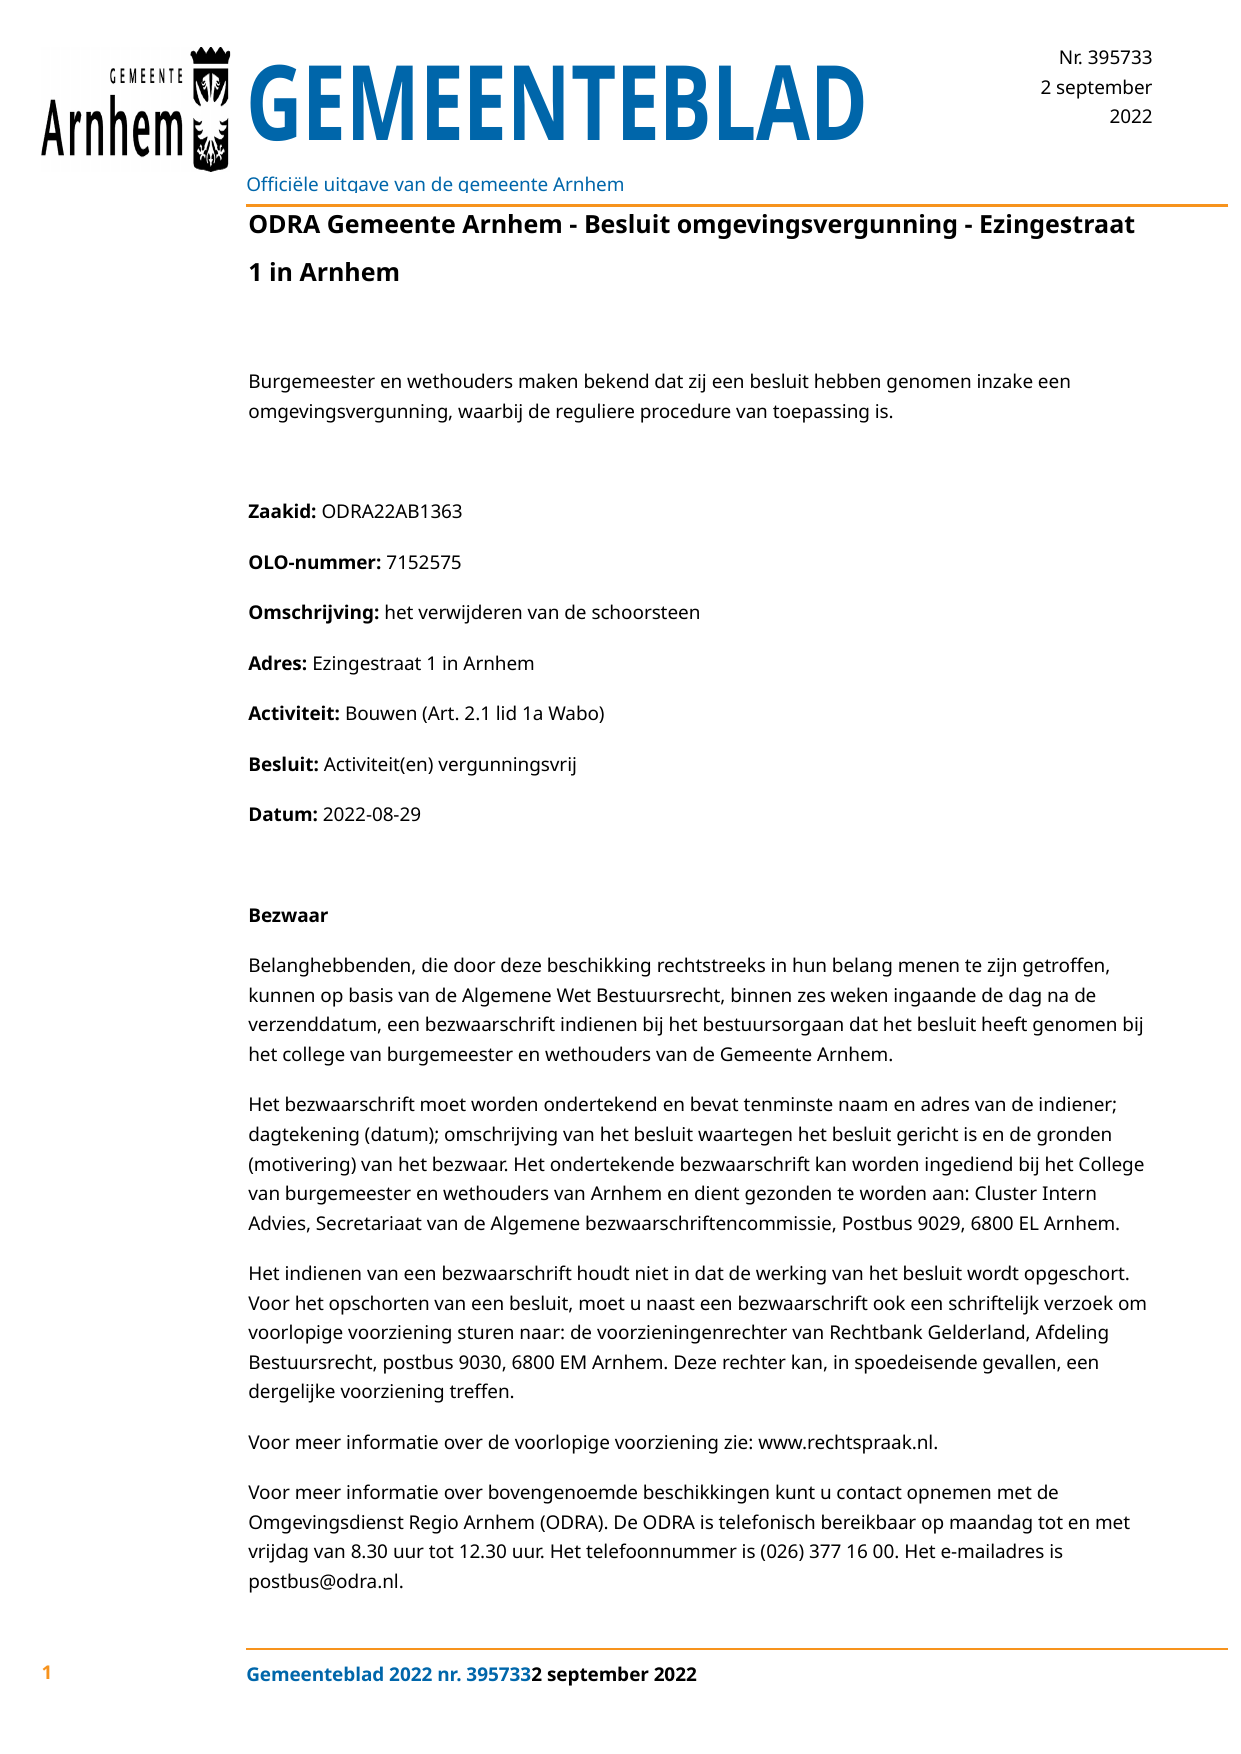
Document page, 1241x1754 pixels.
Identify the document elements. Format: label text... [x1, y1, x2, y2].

text Activiteit: Bouwen (Art. 2.1 lid 1a Wabo) [248, 700, 1152, 726]
text Het indienen van een bezwaarschrift houdt niet in dat de werking van het besluit wordt opgeschort. Voor het opschorten van een besluit, moet u naast een bezwaarschrift ook een schriftelijk verzoek om voorlopige voorziening sturen naar: de voorzieningenrechter van Rechtbank Gelderland, Afdeling Bestuursrecht, postbus 9030, 6800 EM Arnhem. Deze rechter kan, in spoedeisende gevallen, een dergelijke voorziening treffen. [248, 1260, 1152, 1404]
text Voor meer informatie over de voorlopige voorziening zie: www.rechtspraak.nl. [248, 1429, 1152, 1455]
text Omschrijving: het verwijderen van de schoorsteen [248, 599, 1152, 625]
text Besluit: Activiteit(en) vergunningsvrij [248, 751, 1152, 777]
text Zaakid: ODRA22AB1363 [248, 499, 1152, 524]
picture [41, 47, 231, 172]
text Het bezwaarschrift moet worden ondertekend en bevat tenminste naam en adres van de indiener; dagtekening (datum); omschrijving van het besluit waartegen het besluit gericht is en de gronden (motivering) van het bezwaar. Het ondertekende bezwaarschrift kan worden ingediend bij het College van burgemeester en wethouders van Arnhem en dient gezonden te worden aan: Cluster Intern Advies, Secretariaat van de Algemene bezwaarschriftencommissie, Postbus 9029, 6800 EL Arnhem. [248, 1092, 1152, 1236]
text Datum: 2022-08-29 [248, 801, 1152, 827]
text Adres: Ezingestraat 1 in Arnhem [248, 650, 1152, 676]
text Voor meer informatie over bovengenoemde beschikkingen kunt u contact opnemen met de Omgevingsdienst Regio Arnhem (ODRA). De ODRA is telefonisch bereikbaar op maandag tot en met vrijdag van 8.30 uur tot 12.30 uur. Het telefoonnummer is (026) 377 16 00. Het e-mailadres is postbus@odra.nl. [248, 1479, 1152, 1594]
text Belanghebbenden, die door deze beschikking rechtstreeks in hun belang menen te zijn getroffen, kunnen op basis van de Algemene Wet Bestuursrecht, binnen zes weken ingaande de dag na de verzenddatum, een bezwaarschrift indienen bij het bestuursorgaan dat het besluit heeft genomen bij het college van burgemeester en wethouders van de Gemeente Arnhem. [248, 952, 1152, 1067]
text Burgemeester en wethouders maken bekend dat zij een besluit hebben genomen inzake een omgevingsvergunning, waarbij de reguliere procedure van toepassing is. [248, 368, 1152, 424]
text Bezwaar [248, 902, 1152, 928]
text OLO-nummer: 7152575 [248, 549, 1152, 575]
text ODRA Gemeente Arnhem - Besluit omgevingsvergunning - Ezingestraat 1 in Arnhem [248, 207, 1152, 288]
